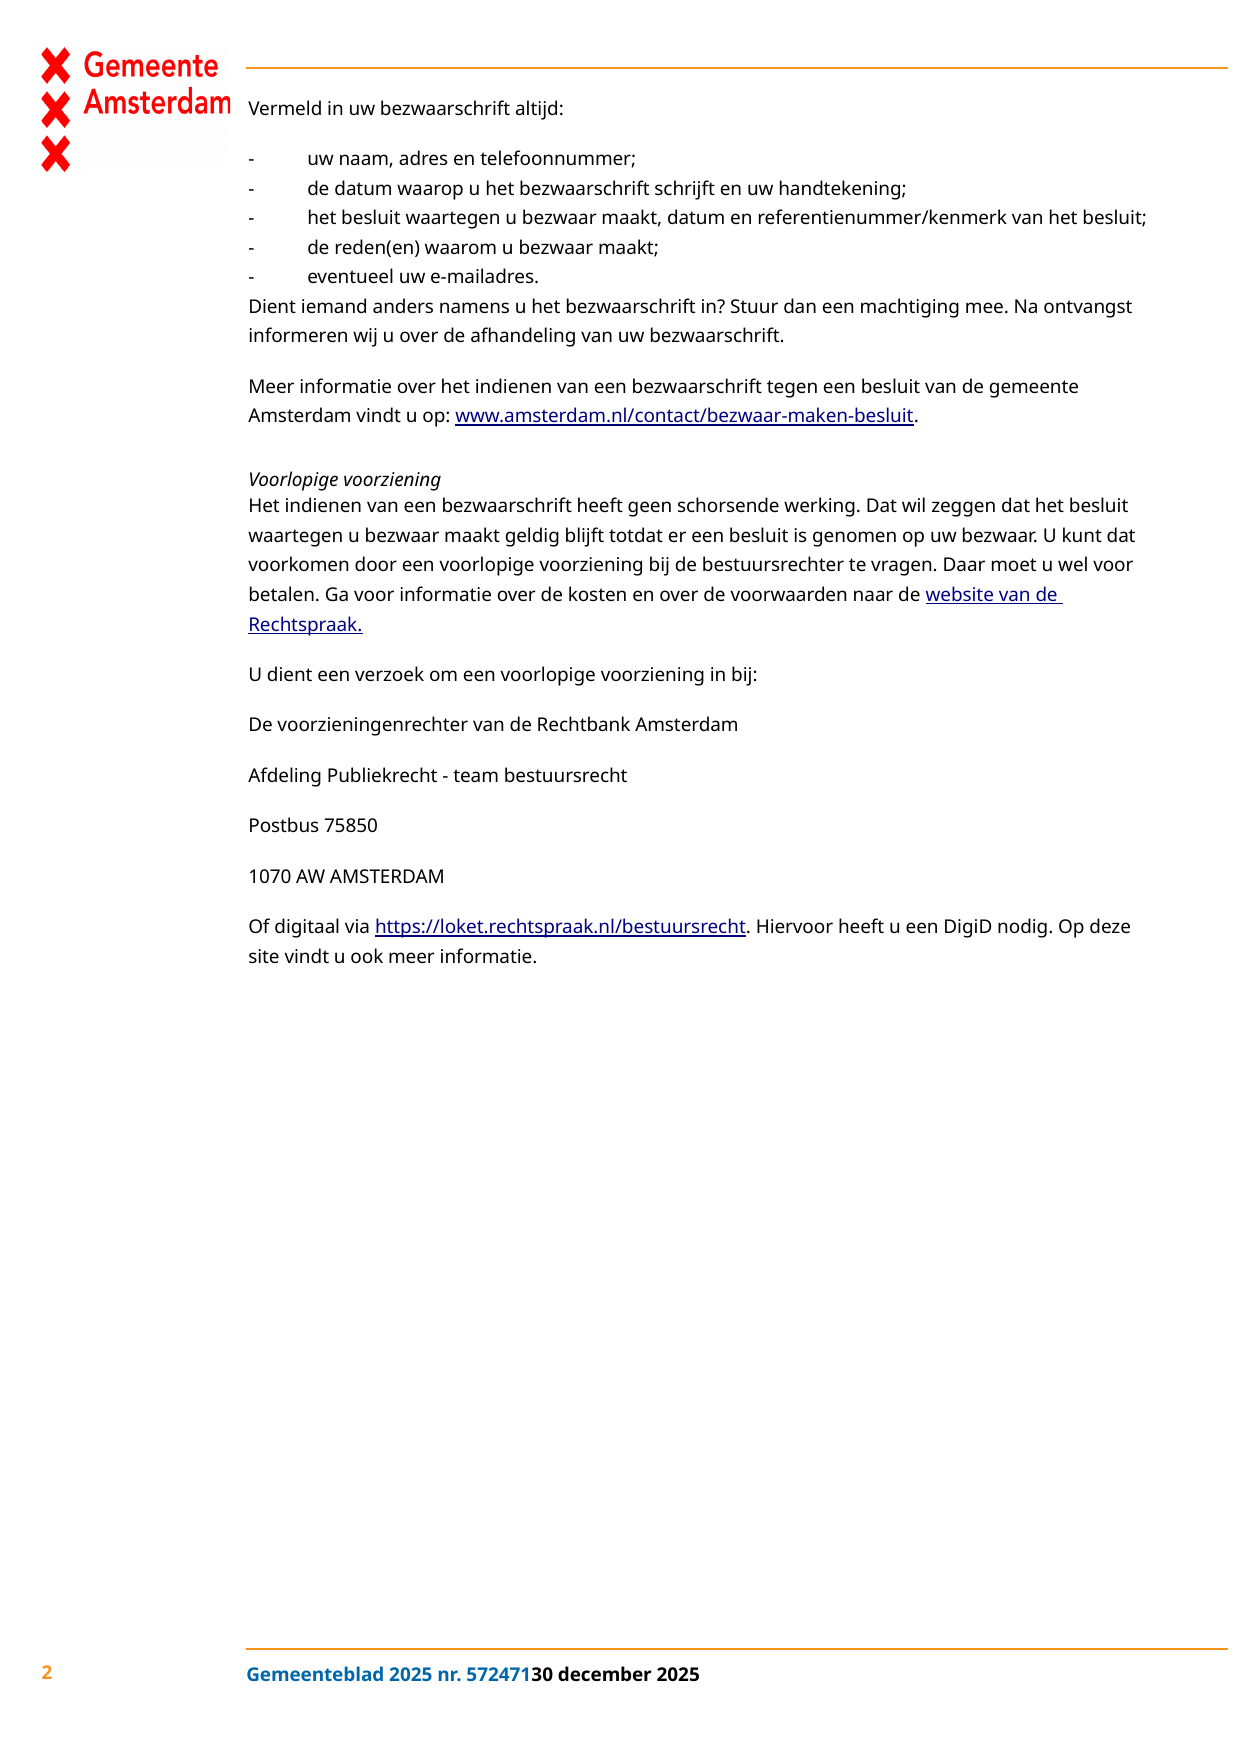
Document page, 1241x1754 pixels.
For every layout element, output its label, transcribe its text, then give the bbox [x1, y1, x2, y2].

text U dient een verzoek om een voorlopige voorziening in bij: [248, 661, 1152, 687]
list de reden(en) waarom u bezwaar maakt; [248, 234, 1152, 260]
list uw naam, adres en telefoonnummer; [248, 145, 1152, 171]
text Meer informatie over het indienen van een bezwaarschrift tegen een besluit van de gemeente Amsterdam vindt u op: www.amsterdam.nl/contact/bezwaar-maken-besluit. [248, 373, 1152, 428]
text Postbus 75850 [248, 812, 1152, 838]
text Of digitaal via https://loket.rechtspraak.nl/bestuursrecht. Hiervoor heeft u een DigiD nodig. Op deze site vindt u ook meer informatie. [248, 913, 1152, 968]
list de datum waarop u het bezwaarschrift schrijft en uw handtekening; [248, 175, 1152, 201]
text Afdeling Publiekrecht - team bestuursrecht [248, 762, 1152, 788]
text 1070 AW AMSTERDAM [248, 863, 1152, 888]
text Voorlopige voorziening [248, 467, 1152, 492]
text Het indienen van een bezwaarschrift heeft geen schorsende werking. Dat wil zeggen dat het besluit waartegen u bezwaar maakt geldig blijft totdat er een besluit is genomen op uw bezwaar. U kunt dat voorkomen door een voorlopige voorziening bij de bestuursrechter te vragen. Daar moet u wel voor betalen. Ga voor informatie over de kosten en over de voorwaarden naar de website van de Rechtspraak. [248, 492, 1152, 636]
text Dient iemand anders namens u het bezwaarschrift in? Stuur dan een machtiging mee. Na ontvangst informeren wij u over de afhandeling van uw bezwaarschrift. [248, 293, 1152, 348]
picture [41, 47, 231, 172]
text Vermeld in uw bezwaarschrift altijd: [248, 95, 1152, 121]
list het besluit waartegen u bezwaar maakt, datum en referentienummer/kenmerk van het besluit; [248, 204, 1152, 230]
list eventueel uw e-mailadres. [248, 263, 1152, 289]
text De voorzieningenrechter van de Rechtbank Amsterdam [248, 712, 1152, 737]
